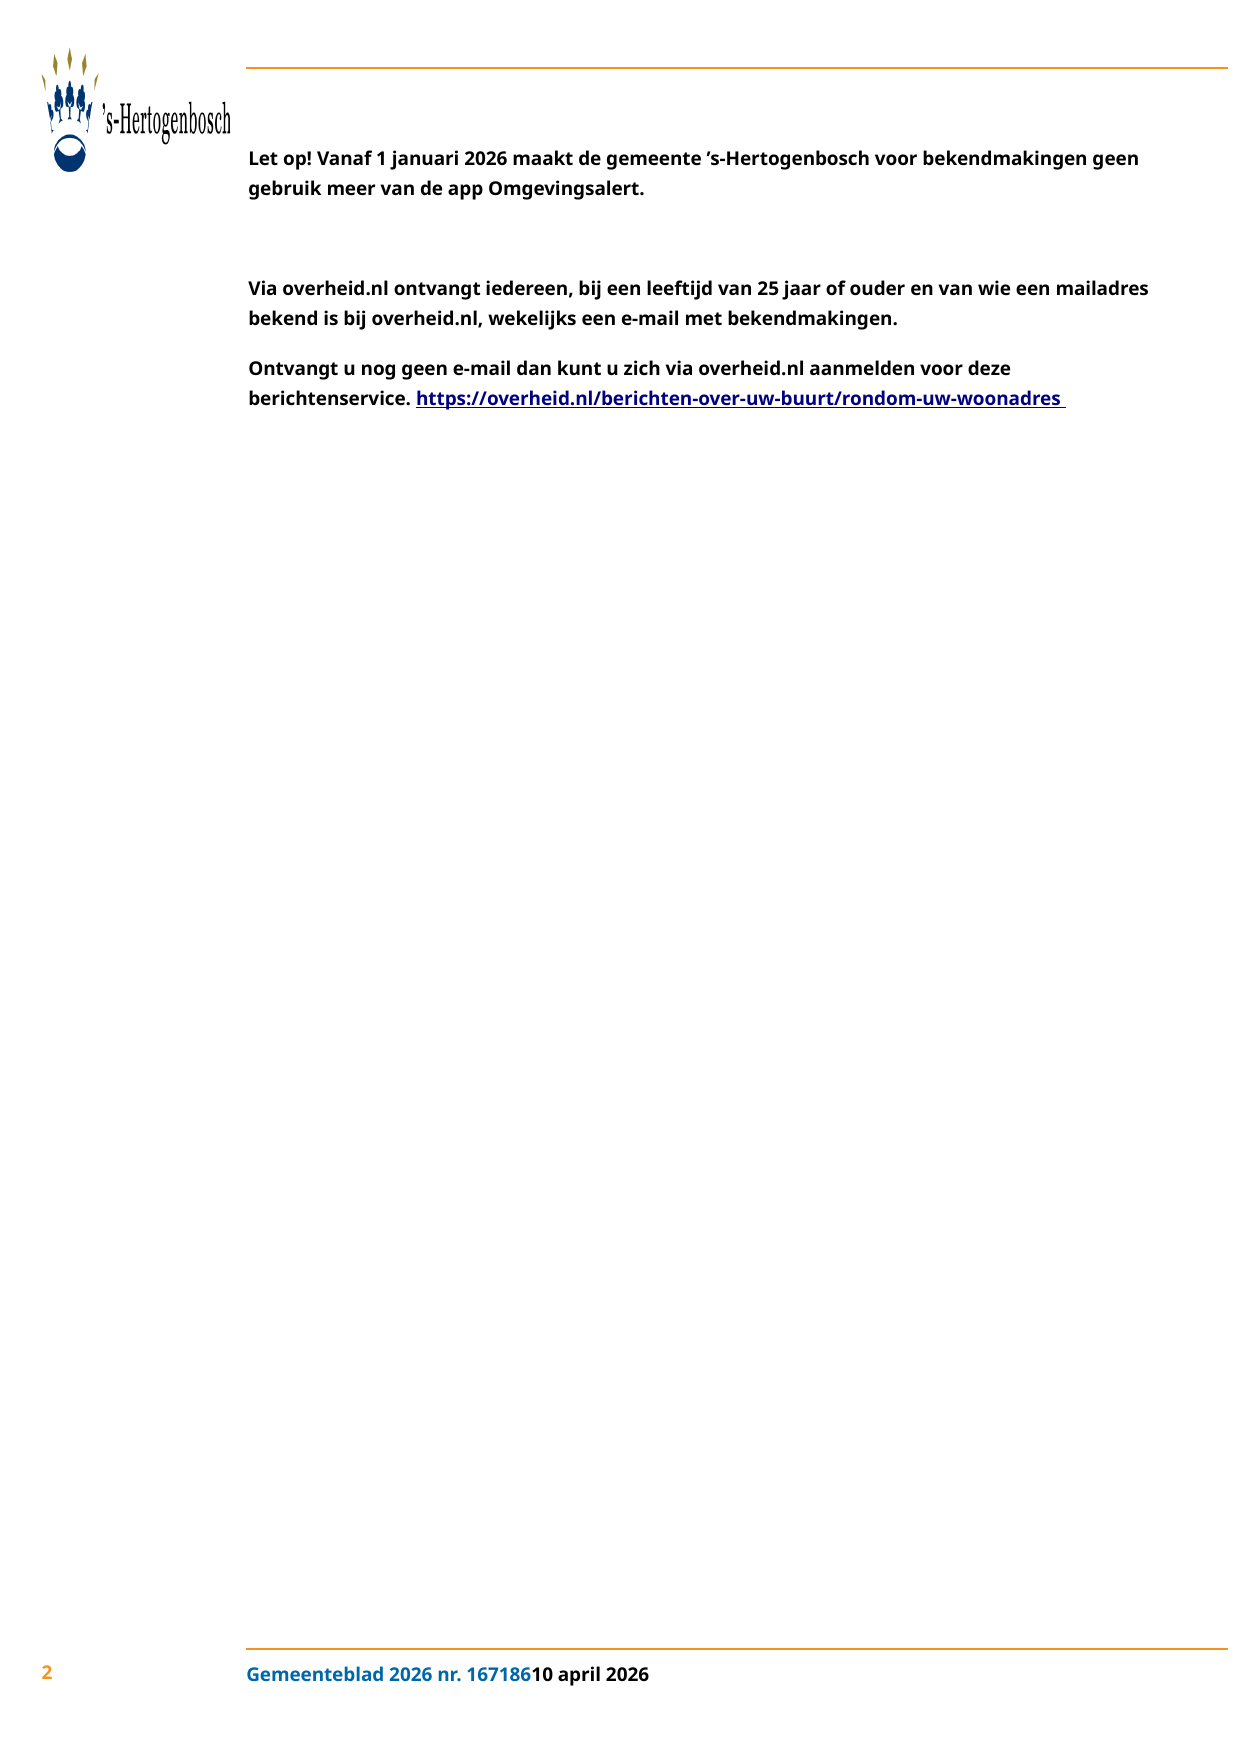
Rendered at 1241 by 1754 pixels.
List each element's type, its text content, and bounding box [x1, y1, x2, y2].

text Ontvangt u nog geen e-mail dan kunt u zich via overheid.nl aanmelden voor deze berichtenservice. https://overheid.nl/berichten-over-uw-buurt/rondom-uw-woonadres [248, 356, 1152, 411]
text Via overheid.nl ontvangt iedereen, bij een leeftijd van 25 jaar of ouder en van wie een mailadres bekend is bij overheid.nl, wekelijks een e-mail met bekendmakingen. [248, 276, 1152, 331]
picture [41, 47, 231, 172]
text Let op! Vanaf 1 januari 2026 maakt de gemeente ’s-Hertogenbosch voor bekendmakingen geen gebruik meer van de app Omgevingsalert. [248, 145, 1152, 201]
